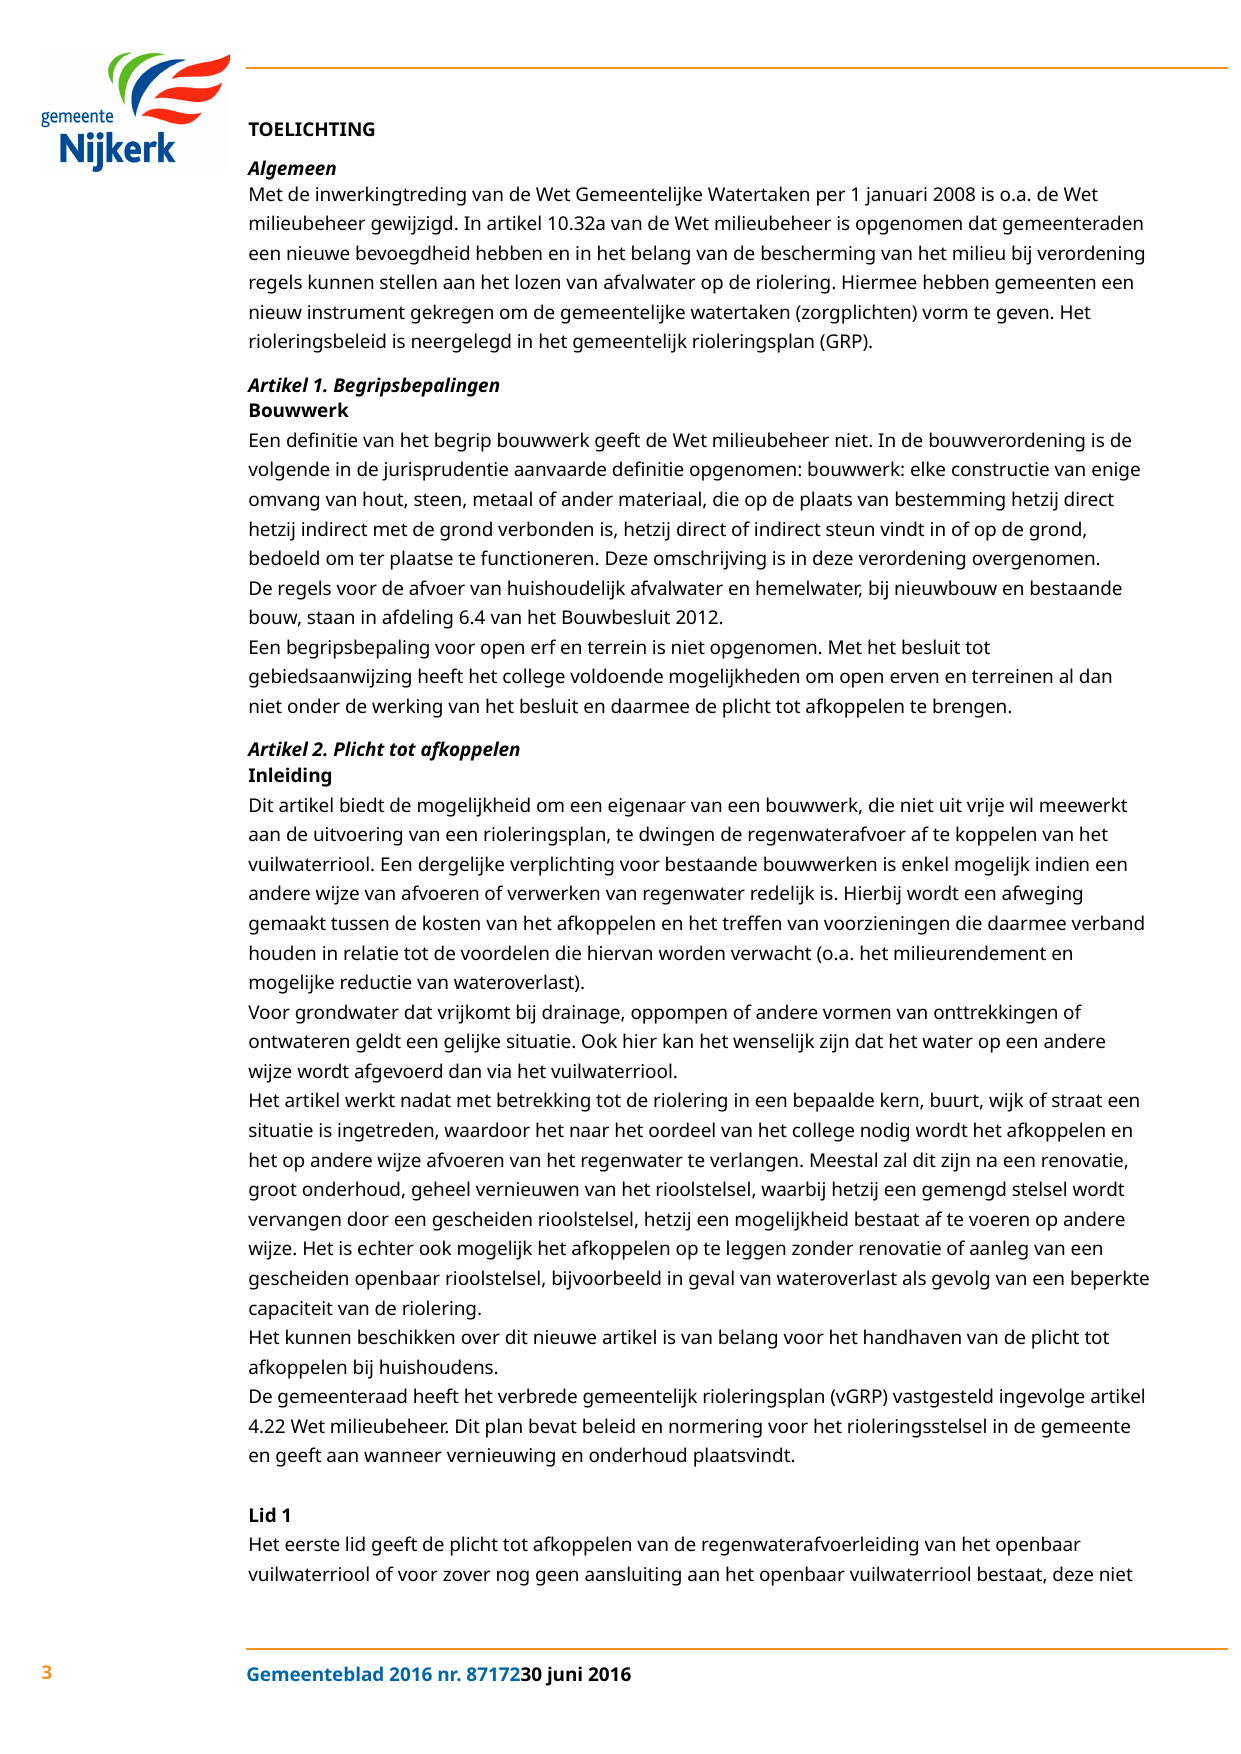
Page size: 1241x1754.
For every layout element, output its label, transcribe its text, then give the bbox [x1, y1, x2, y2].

text Een definitie van het begrip bouwwerk geeft de Wet milieubeheer niet. In de bouwverordening is de volgende in de jurisprudentie aanvaarde definitie opgenomen: bouwwerk: elke constructie van enige omvang van hout, steen, metaal of ander materiaal, die op de plaats van bestemming hetzij direct hetzij indirect met de grond verbonden is, hetzij direct of indirect steun vindt in of op de grond, bedoeld om ter plaatse te functioneren. Deze omschrijving is in deze verordening overgenomen. [248, 427, 1152, 571]
text Artikel 1. Begripsbepalingen [248, 372, 1152, 397]
text Het kunnen beschikken over dit nieuwe artikel is van belang voor het handhaven van de plicht tot afkoppelen bij huishoudens. [248, 1324, 1152, 1379]
text Bouwwerk [248, 397, 1152, 423]
text Lid 1 [248, 1502, 1152, 1527]
text Artikel 2. Plicht tot afkoppelen [248, 736, 1152, 762]
text TOELICHTING [248, 116, 1152, 141]
text Het eerste lid geeft de plicht tot afkoppelen van de regenwaterafvoerleiding van het openbaar vuilwaterriool of voor zover nog geen aansluiting aan het openbaar vuilwaterriool bestaat, deze niet [248, 1531, 1152, 1587]
text Een begripsbepaling voor open erf en terrein is niet opgenomen. Met het besluit tot gebiedsaanwijzing heeft het college voldoende mogelijkheden om open erven en terreinen al dan niet onder de werking van het besluit en daarmee de plicht tot afkoppelen te brengen. [248, 634, 1152, 719]
text Dit artikel biedt de mogelijkheid om een eigenaar van een bouwwerk, die niet uit vrije wil meewerkt aan de uitvoering van een rioleringsplan, te dwingen de regenwaterafvoer af te koppelen van het vuilwaterriool. Een dergelijke verplichting voor bestaande bouwwerken is enkel mogelijk indien een andere wijze van afvoeren of verwerken van regenwater redelijk is. Hierbij wordt een afweging gemaakt tussen de kosten van het afkoppelen en het treffen van voorzieningen die daarmee verband houden in relatie tot de voordelen die hiervan worden verwacht (o.a. het milieurendement en mogelijke reductie van wateroverlast). [248, 792, 1152, 995]
text De gemeenteraad heeft het verbrede gemeentelijk rioleringsplan (vGRP) vastgesteld ingevolge artikel 4.22 Wet milieubeheer. Dit plan bevat beleid en normering voor het rioleringsstelsel in de gemeente en geeft aan wanneer vernieuwing en onderhoud plaatsvindt. [248, 1383, 1152, 1468]
picture [41, 47, 231, 172]
text De regels voor de afvoer van huishoudelijk afvalwater en hemelwater, bij nieuwbouw en bestaande bouw, staan in afdeling 6.4 van het Bouwbesluit 2012. [248, 575, 1152, 630]
text Met de inwerkingtreding van de Wet Gemeentelijke Watertaken per 1 januari 2008 is o.a. de Wet milieubeheer gewijzigd. In artikel 10.32a van de Wet milieubeheer is opgenomen dat gemeenteraden een nieuwe bevoegdheid hebben en in het belang van de bescherming van het milieu bij verordening regels kunnen stellen aan het lozen van afvalwater op de riolering. Hiermee hebben gemeenten een nieuw instrument gekregen om de gemeentelijke watertaken (zorgplichten) vorm te geven. Het rioleringsbeleid is neergelegd in het gemeentelijk rioleringsplan (GRP). [248, 181, 1152, 354]
text Inleiding [248, 762, 1152, 788]
text Het artikel werkt nadat met betrekking tot de riolering in een bepaalde kern, buurt, wijk of straat een situatie is ingetreden, waardoor het naar het oordeel van het college nodig wordt het afkoppelen en het op andere wijze afvoeren van het regenwater te verlangen. Meestal zal dit zijn na een renovatie, groot onderhoud, geheel vernieuwen van het rioolstelsel, waarbij hetzij een gemengd stelsel wordt vervangen door een gescheiden rioolstelsel, hetzij een mogelijkheid bestaat af te voeren op andere wijze. Het is echter ook mogelijk het afkoppelen op te leggen zonder renovatie of aanleg van een gescheiden openbaar rioolstelsel, bijvoorbeeld in geval van wateroverlast als gevolg van een beperkte capaciteit van de riolering. [248, 1088, 1152, 1320]
text Voor grondwater dat vrijkomt bij drainage, oppompen of andere vormen van onttrekkingen of ontwateren geldt een gelijke situatie. Ook hier kan het wenselijk zijn dat het water op een andere wijze wordt afgevoerd dan via het vuilwaterriool. [248, 999, 1152, 1084]
text Algemeen [248, 155, 1152, 181]
